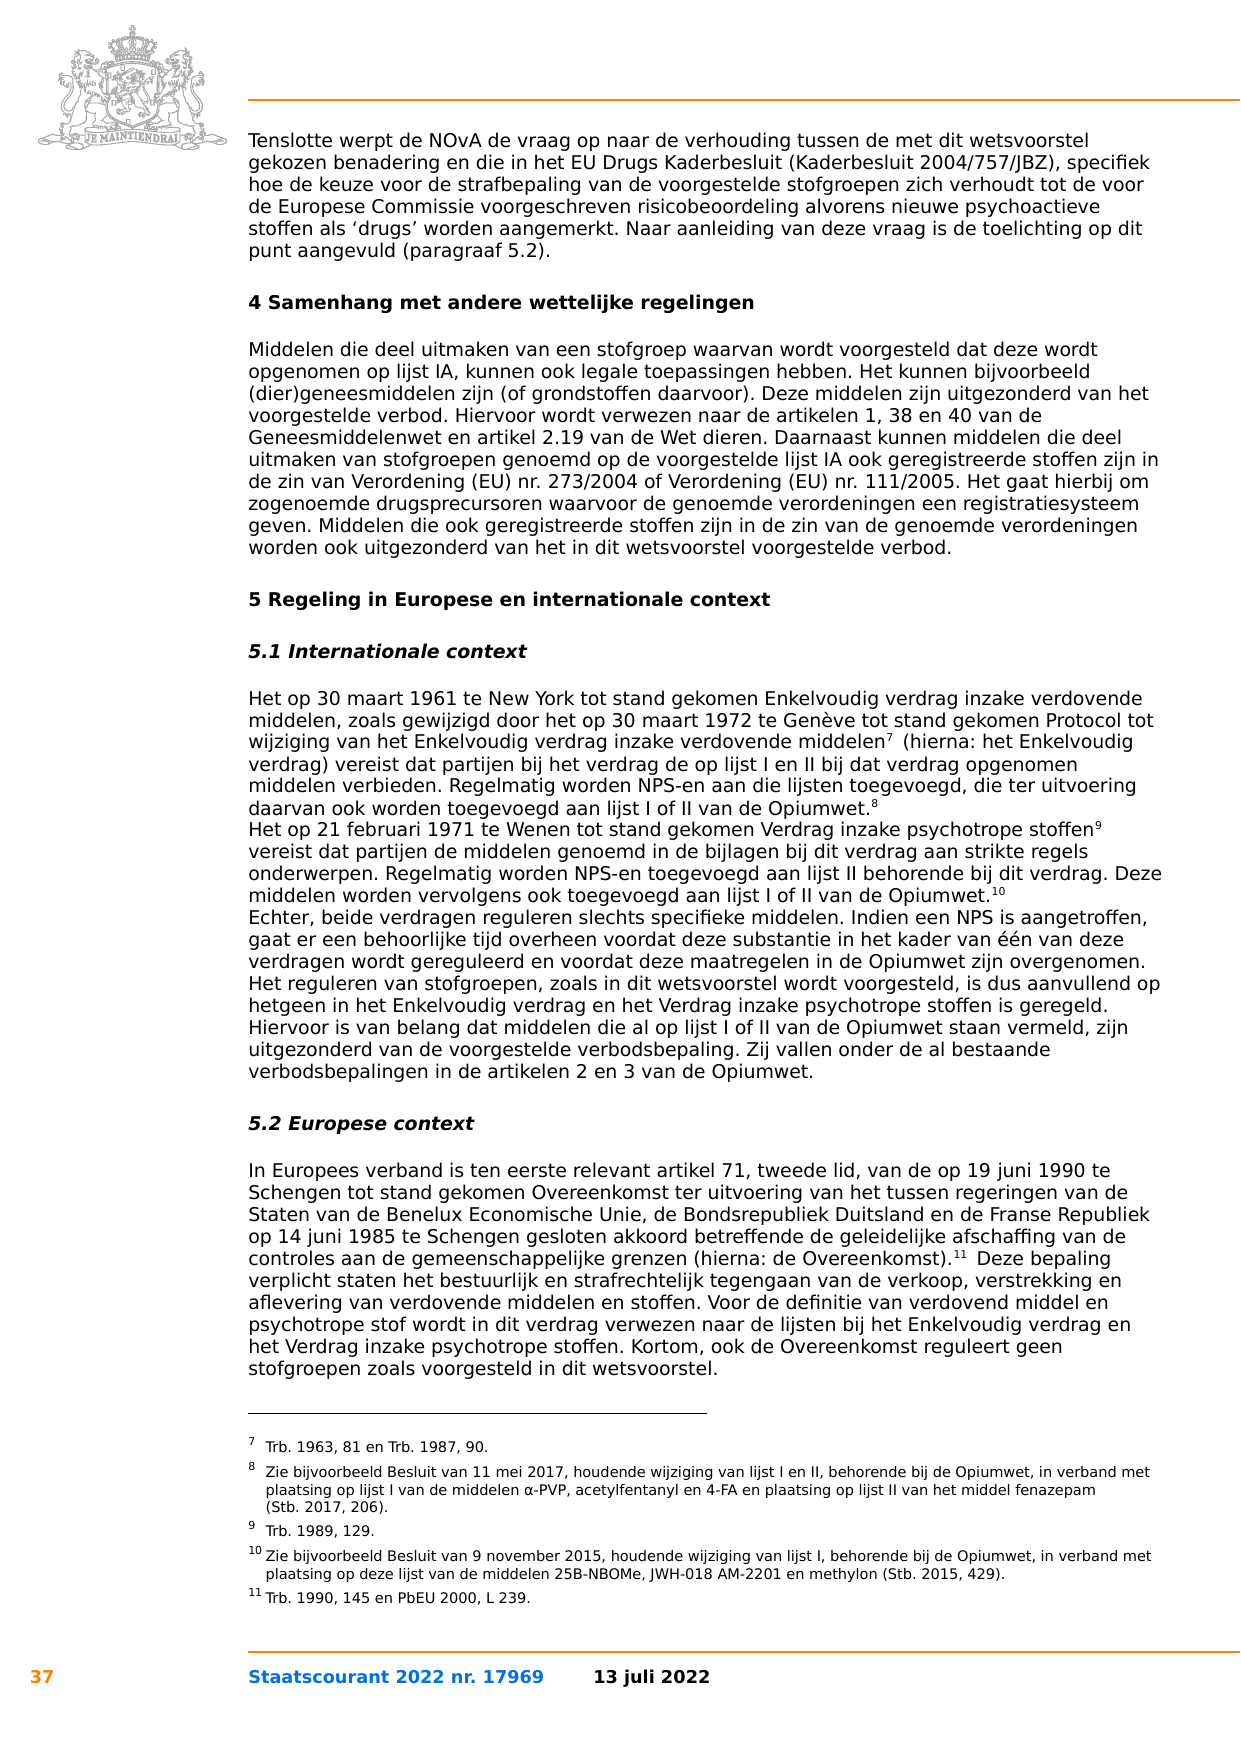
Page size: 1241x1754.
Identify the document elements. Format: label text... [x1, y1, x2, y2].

subtitle 5 Regeling in Europese en internationale context [248, 588, 1163, 611]
text Zie bijvoorbeeld Besluit van 11 mei 2017, houdende wijziging van lijst I en II, behorende bij de Opiumwet, in verband met plaatsing op lijst I van de middelen α-PVP, acetylfentanyl en 4-FA en plaatsing op lijst II van het middel fenazepam (Stb. 2017, 206). [248, 1460, 1163, 1516]
text Trb. 1989, 129. [248, 1519, 1163, 1541]
subtitle 5.2 Europese context [248, 1113, 1163, 1135]
picture [38, 25, 227, 150]
text Trb. 1963, 81 en Trb. 1987, 90. [248, 1435, 1163, 1457]
text In Europees verband is ten eerste relevant artikel 71, tweede lid, van de op 19 juni 1990 te Schengen tot stand gekomen Overeenkomst ter uitvoering van het tussen regeringen van de Staten van de Benelux Economische Unie, de Bondsrepubliek Duitsland en de Franse Republiek op 14 juni 1985 te Schengen gesloten akkoord betreffende de geleidelijke afschaffing van de controles aan de gemeenschappelijke grenzen (hierna: de Overeenkomst). Deze bepaling verplicht staten het bestuurlijk en strafrechtelijk tegengaan van de verkoop, verstrekking en aflevering van verdovende middelen en stoffen. Voor de definitie van verdovend middel en psychotrope stof wordt in dit verdrag verwezen naar de lijsten bij het Enkelvoudig verdrag en het Verdrag inzake psychotrope stoffen. Kortom, ook de Overeenkomst reguleert geen stofgroepen zoals voorgesteld in dit wetsvoorstel. [248, 1160, 1163, 1380]
subtitle 4 Samenhang met andere wettelijke regelingen [248, 292, 1163, 314]
text Echter, beide verdragen reguleren slechts specifieke middelen. Indien een NPS is aangetroffen, gaat er een behoorlijke tijd overheen voordat deze substantie in het kader van één van deze verdragen wordt gereguleerd en voordat deze maatregelen in de Opiumwet zijn overgenomen. Het reguleren van stofgroepen, zoals in dit wetsvoorstel wordt voorgesteld, is dus aanvullend op hetgeen in het Enkelvoudig verdrag en het Verdrag inzake psychotrope stoffen is geregeld. Hiervoor is van belang dat middelen die al op lijst I of II van de Opiumwet staan vermeld, zijn uitgezonderd van de voorgestelde verbodsbepaling. Zij vallen onder de al bestaande verbodsbepalingen in de artikelen 2 en 3 van de Opiumwet. [248, 907, 1163, 1083]
text Middelen die deel uitmaken van een stofgroep waarvan wordt voorgesteld dat deze wordt opgenomen op lijst IA, kunnen ook legale toepassingen hebben. Het kunnen bijvoorbeeld (dier)geneesmiddelen zijn (of grondstoffen daarvoor). Deze middelen zijn uitgezonderd van het voorgestelde verbod. Hiervoor wordt verwezen naar de artikelen 1, 38 en 40 van de Geneesmiddelenwet en artikel 2.19 van de Wet dieren. Daarnaast kunnen middelen die deel uitmaken van stofgroepen genoemd op de voorgestelde lijst IA ook geregistreerde stoffen zijn in de zin van Verordening (EU) nr. 273/2004 of Verordening (EU) nr. 111/2005. Het gaat hierbij om zogenoemde drugsprecursoren waarvoor de genoemde verordeningen een registratiesysteem geven. Middelen die ook geregistreerde stoffen zijn in de zin van de genoemde verordeningen worden ook uitgezonderd van het in dit wetsvoorstel voorgestelde verbod. [248, 339, 1163, 558]
text Tenslotte werpt de NOvA de vraag op naar de verhouding tussen de met dit wetsvoorstel gekozen benadering en die in het EU Drugs Kaderbesluit (Kaderbesluit 2004/757/JBZ), specifiek hoe de keuze voor de strafbepaling van de voorgestelde stofgroepen zich verhoudt tot de voor de Europese Commissie voorgeschreven risicobeoordeling alvorens nieuwe psychoactieve stoffen als ‘drugs’ worden aangemerkt. Naar aanleiding van deze vraag is de toelichting op dit punt aangevuld (paragraaf 5.2). [248, 130, 1163, 262]
text Het op 21 februari 1971 te Wenen tot stand gekomen Verdrag inzake psychotrope stoffen vereist dat partijen de middelen genoemd in de bijlagen bij dit verdrag aan strikte regels onderwerpen. Regelmatig worden NPS-en toegevoegd aan lijst II behorende bij dit verdrag. Deze middelen worden vervolgens ook toegevoegd aan lijst I of II van de Opiumwet. [248, 819, 1163, 907]
text Zie bijvoorbeeld Besluit van 9 november 2015, houdende wijziging van lijst I, behorende bij de Opiumwet, in verband met plaatsing op deze lijst van de middelen 25B-NBOMe, JWH-018 AM-2201 en methylon (Stb. 2015, 429). [248, 1544, 1163, 1583]
subtitle 5.1 Internationale context [248, 641, 1163, 662]
text Trb. 1990, 145 en PbEU 2000, L 239. [248, 1586, 1163, 1608]
text Het op 30 maart 1961 te New York tot stand gekomen Enkelvoudig verdrag inzake verdovende middelen, zoals gewijzigd door het op 30 maart 1972 te Genève tot stand gekomen Protocol tot wijziging van het Enkelvoudig verdrag inzake verdovende middelen (hierna: het Enkelvoudig verdrag) vereist dat partijen bij het verdrag de op lijst I en II bij dat verdrag opgenomen middelen verbieden. Regelmatig worden NPS-en aan die lijsten toegevoegd, die ter uitvoering daarvan ook worden toegevoegd aan lijst I of II van de Opiumwet. [248, 687, 1163, 819]
